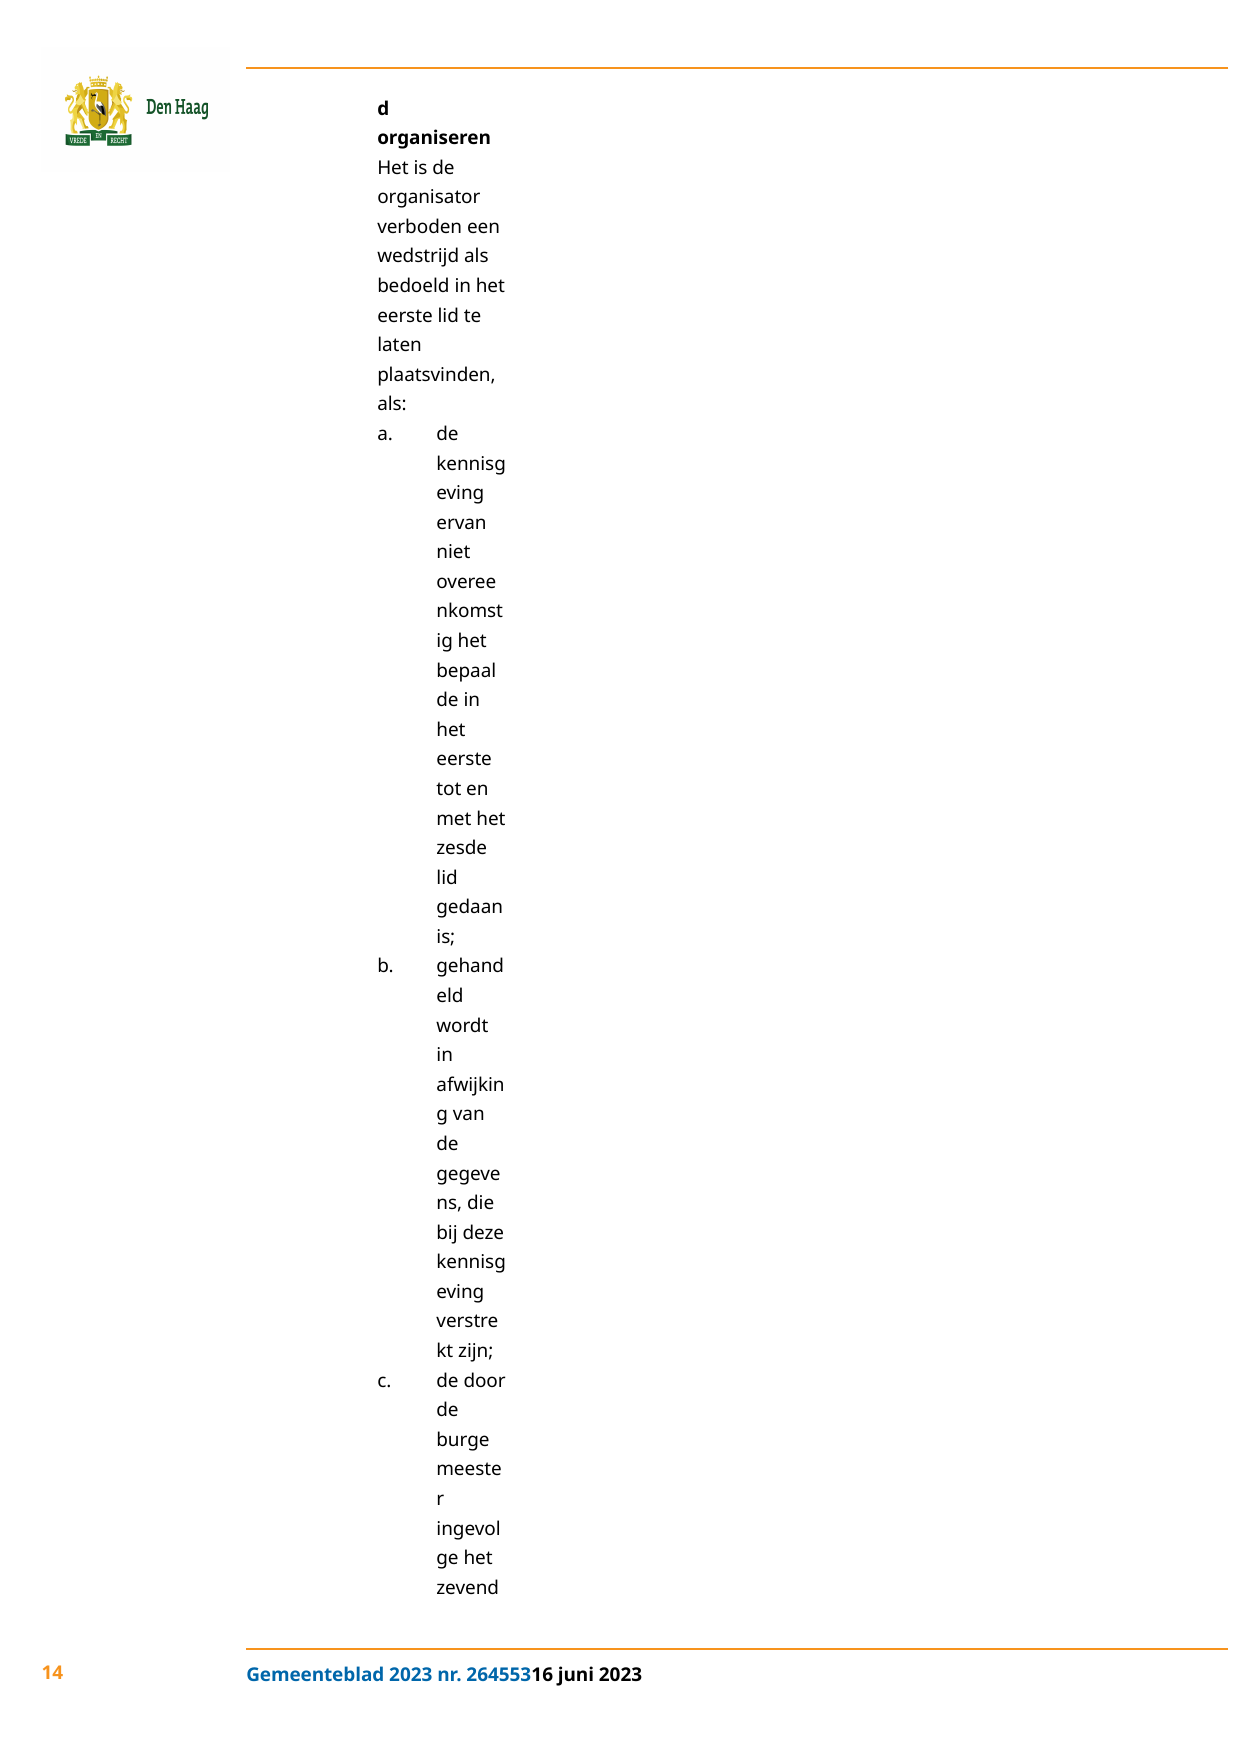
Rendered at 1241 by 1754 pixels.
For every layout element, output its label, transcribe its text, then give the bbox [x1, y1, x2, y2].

table_cell [764, 95, 893, 1600]
table_cell [635, 95, 764, 1600]
table_cell - [506, 95, 635, 1600]
picture [41, 47, 231, 172]
table_cell d organiseren Het is de organisator verboden een wedstrijd als bedoeld in het eerste lid te laten plaatsvinden, als: de kennisgeving ervan niet overeenkomstig het bepaalde in het eerste tot en met het zesde lid gedaan is; gehandeld wordt in afwijking van de gegevens, die bij deze kennisgeving verstrekt zijn; de door de burgemeester ingevolge het zevend [377, 95, 506, 1600]
table_cell [248, 95, 377, 1600]
table_cell [894, 95, 1022, 1600]
table_cell [1023, 95, 1152, 1600]
